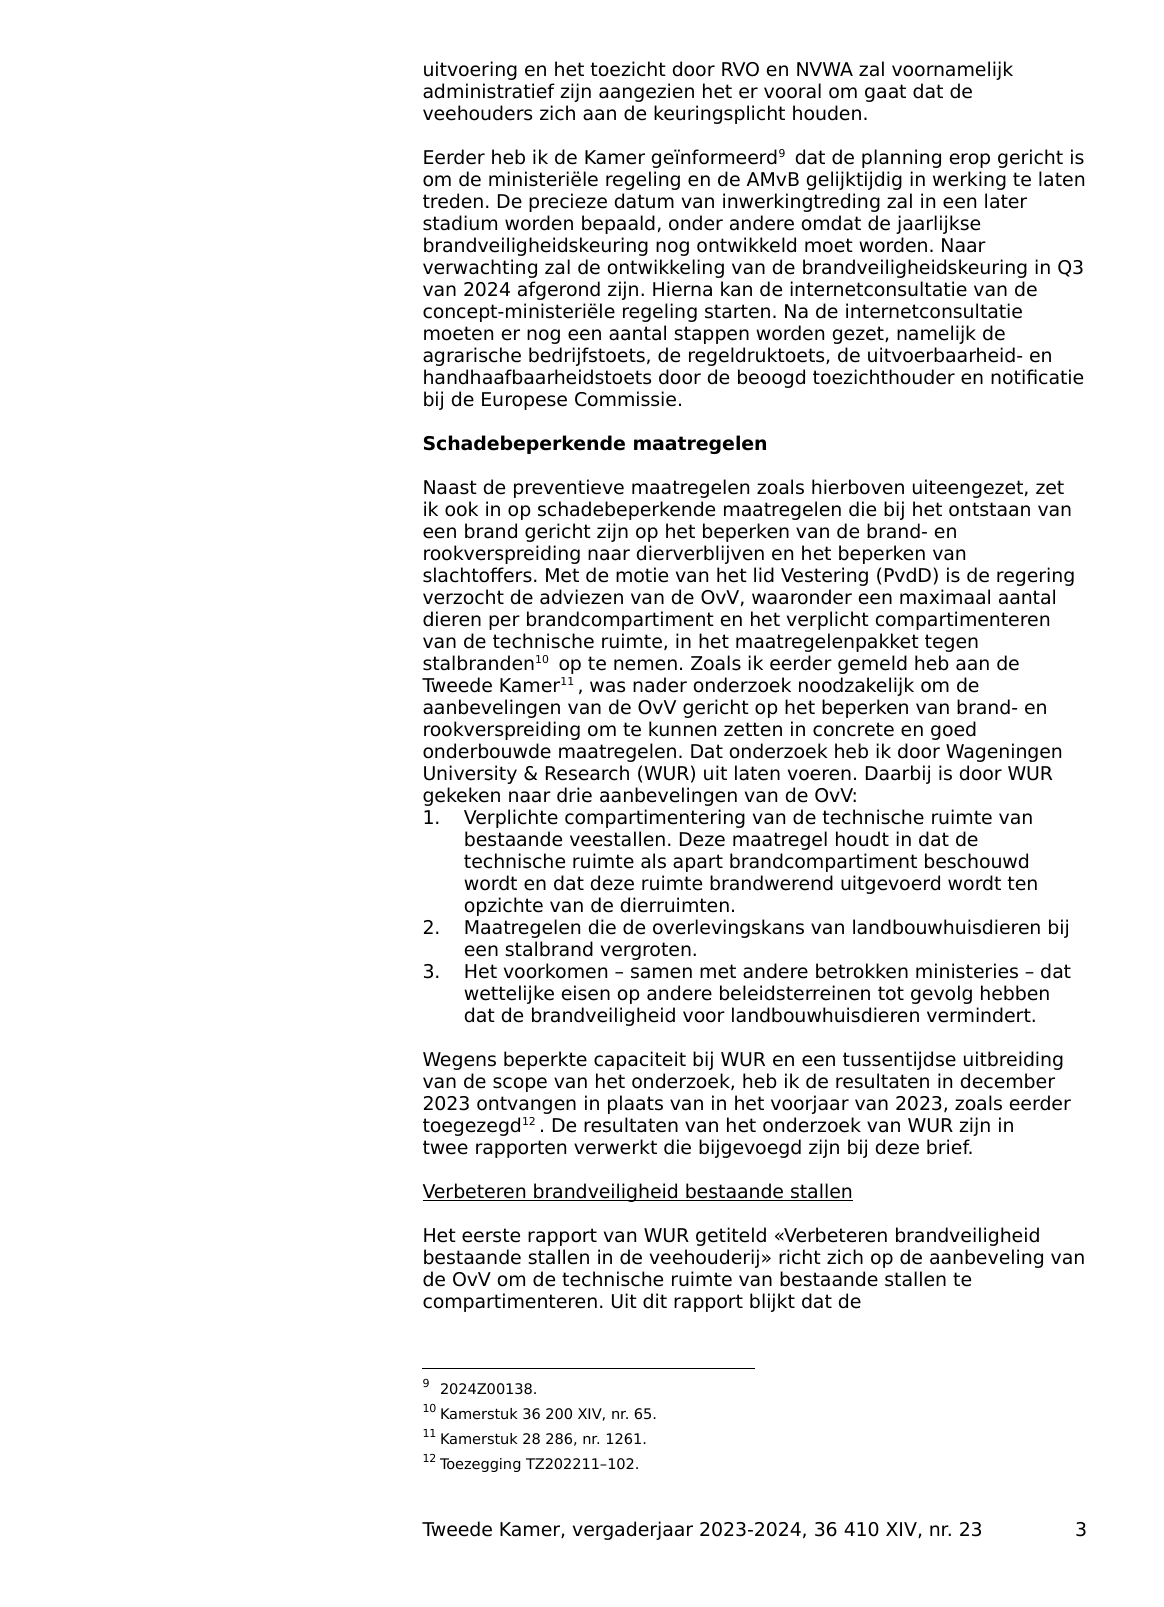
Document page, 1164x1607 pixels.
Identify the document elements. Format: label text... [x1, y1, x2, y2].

subtitle Verbeteren brandveiligheid bestaande stallen [422, 1181, 1087, 1203]
text Naast de preventieve maatregelen zoals hierboven uiteengezet, zet ik ook in op schadebeperkende maatregelen die bij het ontstaan van een brand gericht zijn op het beperken van de brand- en rookverspreiding naar dierverblijven en het beperken van slachtoffers. Met de motie van het lid Vestering (PvdD) is de regering verzocht de adviezen van de OvV, waaronder een maximaal aantal dieren per brandcompartiment en het verplicht compartimenteren van de technische ruimte, in het maatregelenpakket tegen stalbranden op te nemen. Zoals ik eerder gemeld heb aan de Tweede Kamer, was nader onderzoek noodzakelijk om de aanbevelingen van de OvV gericht op het beperken van brand- en rookverspreiding om te kunnen zetten in concrete en goed onderbouwde maatregelen. Dat onderzoek heb ik door Wageningen University & Research (WUR) uit laten voeren. Daarbij is door WUR gekeken naar drie aanbevelingen van de OvV: [422, 477, 1087, 807]
subtitle Schadebeperkende maatregelen [422, 433, 1087, 455]
text Eerder heb ik de Kamer geïnformeerd dat de planning erop gericht is om de ministeriële regeling en de AMvB gelijktijdig in werking te laten treden. De precieze datum van inwerkingtreding zal in een later stadium worden bepaald, onder andere omdat de jaarlijkse brandveiligheidskeuring nog ontwikkeld moet worden. Naar verwachting zal de ontwikkeling van de brandveiligheidskeuring in Q3 van 2024 afgerond zijn. Hierna kan de internetconsultatie van de concept-ministeriële regeling starten. Na de internetconsultatie moeten er nog een aantal stappen worden gezet, namelijk de agrarische bedrijfstoets, de regeldruktoets, de uitvoerbaarheid- en handhaafbaarheidstoets door de beoogd toezichthouder en notificatie bij de Europese Commissie. [422, 147, 1087, 411]
text 3. Het voorkomen – samen met andere betrokken ministeries – dat wettelijke eisen op andere beleidsterreinen tot gevolg hebben dat de brandveiligheid voor landbouwhuisdieren vermindert. [422, 961, 1087, 1027]
text Wegens beperkte capaciteit bij WUR en een tussentijdse uitbreiding van de scope van het onderzoek, heb ik de resultaten in december 2023 ontvangen in plaats van in het voorjaar van 2023, zoals eerder toegezegd. De resultaten van het onderzoek van WUR zijn in twee rapporten verwerkt die bijgevoegd zijn bij deze brief. [422, 1049, 1087, 1159]
text 2024Z00138. [422, 1377, 1087, 1399]
text uitvoering en het toezicht door RVO en NVWA zal voornamelijk administratief zijn aangezien het er vooral om gaat dat de veehouders zich aan de keuringsplicht houden. [422, 59, 1087, 125]
text Kamerstuk 28 286, nr. 1261. [422, 1427, 1087, 1449]
text Kamerstuk 36 200 XIV, nr. 65. [422, 1402, 1087, 1424]
text Toezegging TZ202211–102. [422, 1452, 1087, 1474]
text Het eerste rapport van WUR getiteld «Verbeteren brandveiligheid bestaande stallen in de veehouderij» richt zich op de aanbeveling van de OvV om de technische ruimte van bestaande stallen te compartimenteren. Uit dit rapport blijkt dat de [422, 1225, 1087, 1313]
text 2. Maatregelen die de overlevingskans van landbouwhuisdieren bij een stalbrand vergroten. [422, 917, 1087, 961]
text 1. Verplichte compartimentering van de technische ruimte van bestaande veestallen. Deze maatregel houdt in dat de technische ruimte als apart brandcompartiment beschouwd wordt en dat deze ruimte brandwerend uitgevoerd wordt ten opzichte van de dierruimten. [422, 807, 1087, 917]
